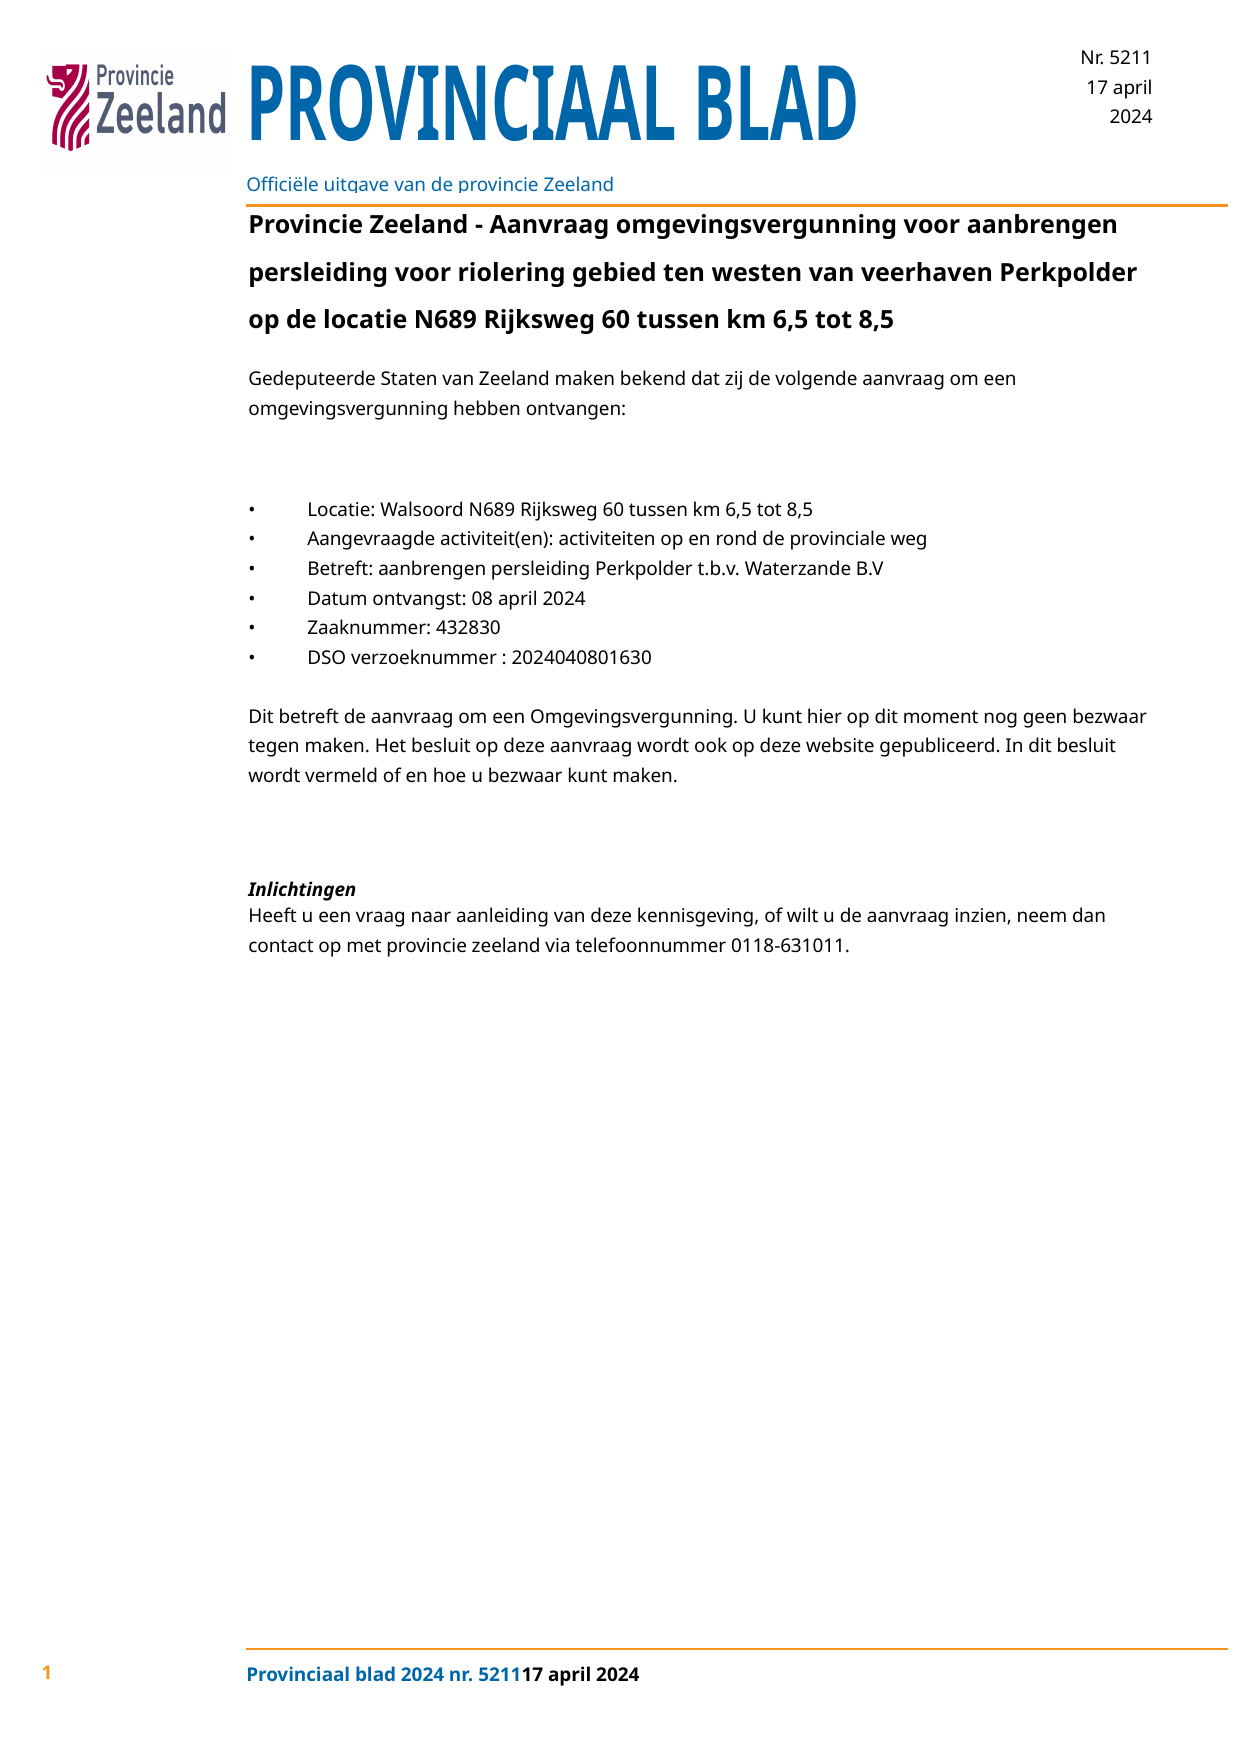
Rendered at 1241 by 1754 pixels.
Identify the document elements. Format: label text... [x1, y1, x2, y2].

text Heeft u een vraag naar aanleiding van deze kennisgeving, of wilt u de aanvraag inzien, neem dan contact op met provincie zeeland via telefoonnummer 0118-631011. [248, 902, 1152, 958]
list Aangevraagde activiteit(en): activiteiten op en rond de provinciale weg [248, 526, 1152, 551]
list Datum ontvangst: 08 april 2024 [248, 585, 1152, 610]
text Inlichtingen [248, 877, 1152, 902]
list Locatie: Walsoord N689 Rijksweg 60 tussen km 6,5 tot 8,5 [248, 496, 1152, 522]
picture [41, 47, 231, 172]
list Betreft: aanbrengen persleiding Perkpolder t.b.v. Waterzande B.V [248, 555, 1152, 581]
list DSO verzoeknummer : 2024040801630 [248, 644, 1152, 669]
text Gedeputeerde Staten van Zeeland maken bekend dat zij de volgende aanvraag om een omgevingsvergunning hebben ontvangen: [248, 366, 1152, 421]
text Provincie Zeeland - Aanvraag omgevingsvergunning voor aanbrengen persleiding voor riolering gebied ten westen van veerhaven Perkpolder op de locatie N689 Rijksweg 60 tussen km 6,5 tot 8,5 [248, 207, 1152, 336]
list Zaaknummer: 432830 [248, 614, 1152, 640]
text Dit betreft de aanvraag om een Omgevingsvergunning. U kunt hier op dit moment nog geen bezwaar tegen maken. Het besluit op deze aanvraag wordt ook op deze website gepubliceerd. In dit besluit wordt vermeld of en hoe u bezwaar kunt maken. [248, 703, 1152, 788]
